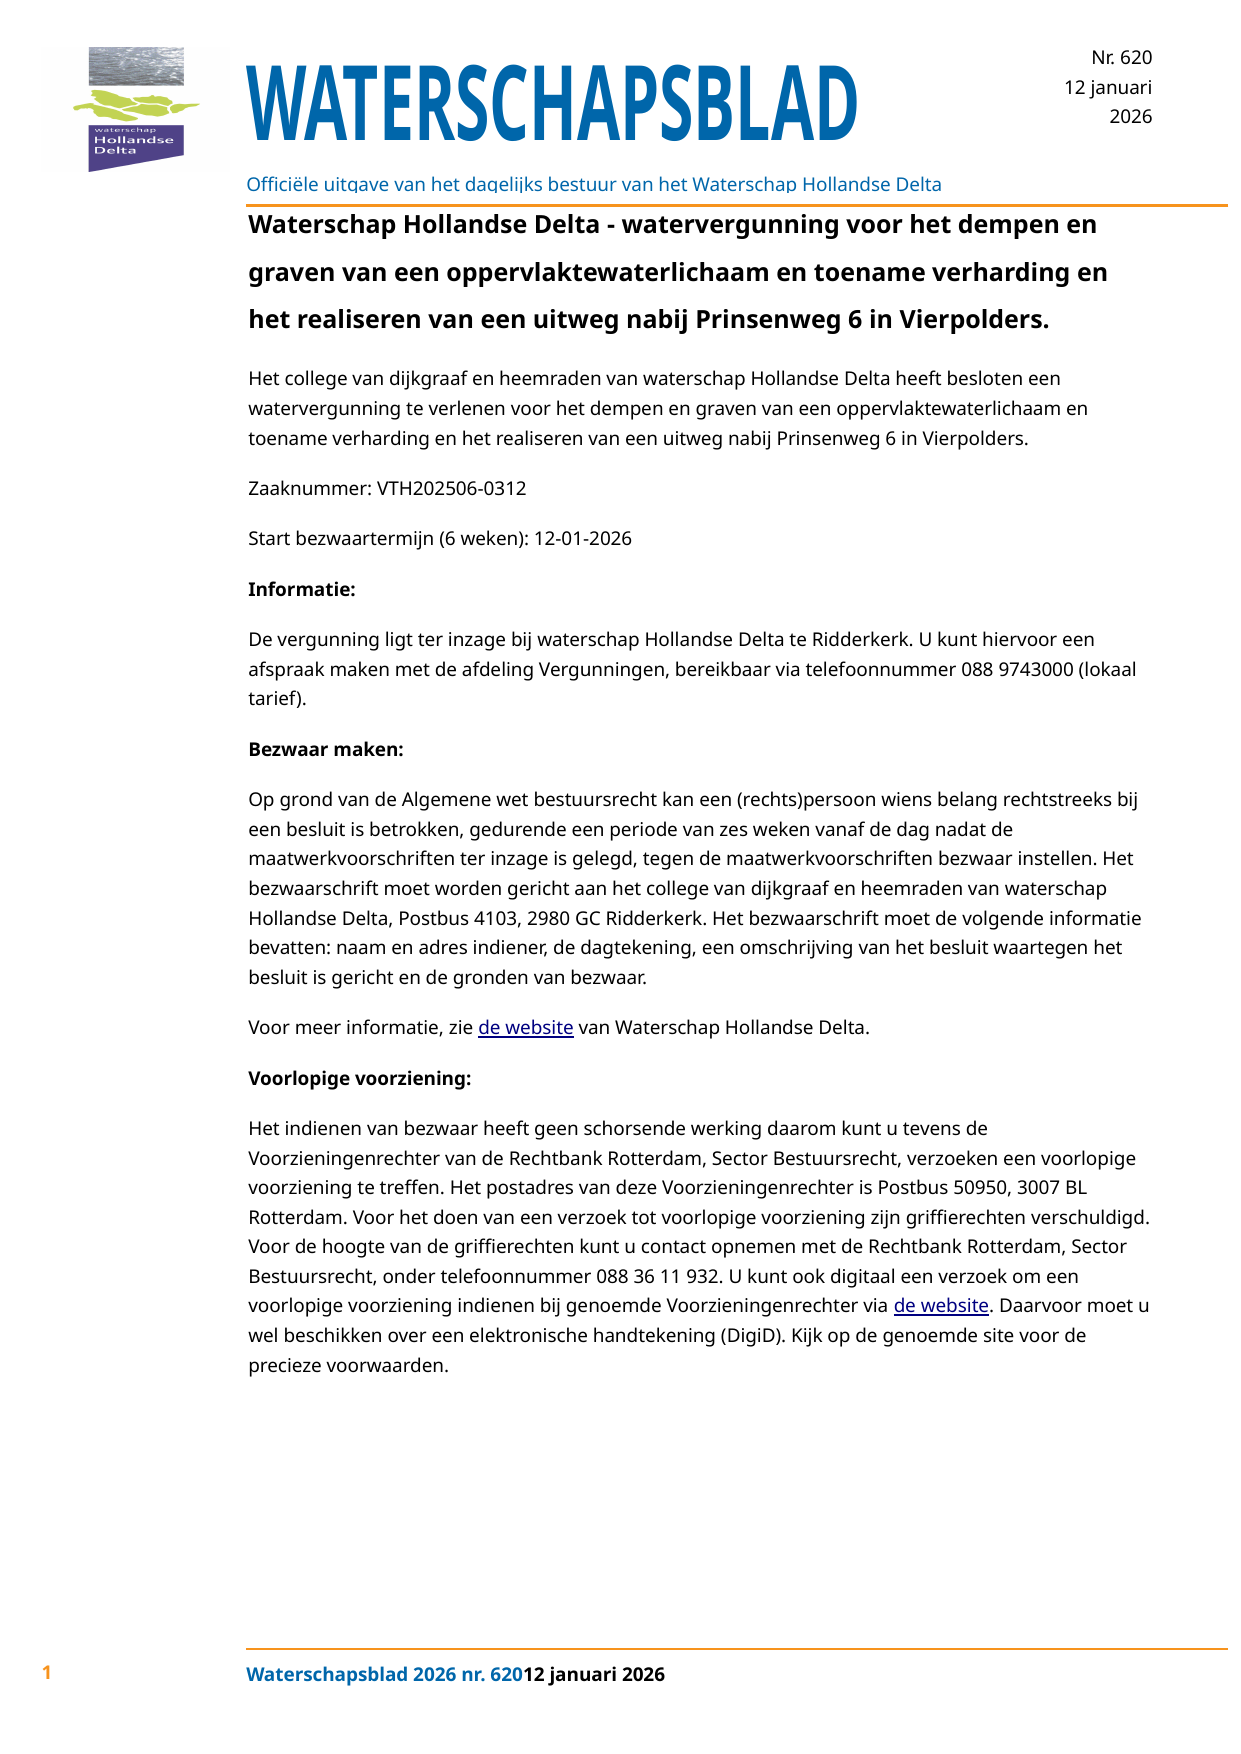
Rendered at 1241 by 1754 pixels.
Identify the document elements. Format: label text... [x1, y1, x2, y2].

text Zaaknummer: VTH202506-0312 [248, 475, 1152, 501]
text Voorlopige voorziening: [248, 1065, 1152, 1090]
text Voor meer informatie, zie de website van Waterschap Hollandse Delta. [248, 1014, 1152, 1040]
picture [41, 47, 231, 172]
text Op grond van de Algemene wet bestuursrecht kan een (rechts)persoon wiens belang rechtstreeks bij een besluit is betrokken, gedurende een periode van zes weken vanaf de dag nadat de maatwerkvoorschriften ter inzage is gelegd, tegen de maatwerkvoorschriften bezwaar instellen. Het bezwaarschrift moet worden gericht aan het college van dijkgraaf en heemraden van waterschap Hollandse Delta, Postbus 4103, 2980 GC Ridderkerk. Het bezwaarschrift moet de volgende informatie bevatten: naam en adres indiener, de dagtekening, een omschrijving van het besluit waartegen het besluit is gericht en de gronden van bezwaar. [248, 786, 1152, 989]
text Informatie: [248, 576, 1152, 602]
text De vergunning ligt ter inzage bij waterschap Hollandse Delta te Ridderkerk. U kunt hiervoor een afspraak maken met de afdeling Vergunningen, bereikbaar via telefoonnummer 088 9743000 (lokaal tarief). [248, 626, 1152, 711]
text Waterschap Hollandse Delta - watervergunning voor het dempen en graven van een oppervlaktewaterlichaam en toename verharding en het realiseren van een uitweg nabij Prinsenweg 6 in Vierpolders. [248, 207, 1152, 336]
text Start bezwaartermijn (6 weken): 12-01-2026 [248, 526, 1152, 551]
text Bezwaar maken: [248, 736, 1152, 762]
text Het indienen van bezwaar heeft geen schorsende werking daarom kunt u tevens de Voorzieningenrechter van de Rechtbank Rotterdam, Sector Bestuursrecht, verzoeken een voorlopige voorziening te treffen. Het postadres van deze Voorzieningenrechter is Postbus 50950, 3007 BL Rotterdam. Voor het doen van een verzoek tot voorlopige voorziening zijn griffierechten verschuldigd. Voor de hoogte van de griffierechten kunt u contact opnemen met de Rechtbank Rotterdam, Sector Bestuursrecht, onder telefoonnummer 088 36 11 932. U kunt ook digitaal een verzoek om een voorlopige voorziening indienen bij genoemde Voorzieningenrechter via de website. Daarvoor moet u wel beschikken over een elektronische handtekening (DigiD). Kijk op de genoemde site voor de precieze voorwaarden. [248, 1115, 1152, 1377]
text Het college van dijkgraaf en heemraden van waterschap Hollandse Delta heeft besloten een watervergunning te verlenen voor het dempen en graven van een oppervlaktewaterlichaam en toename verharding en het realiseren van een uitweg nabij Prinsenweg 6 in Vierpolders. [248, 366, 1152, 450]
